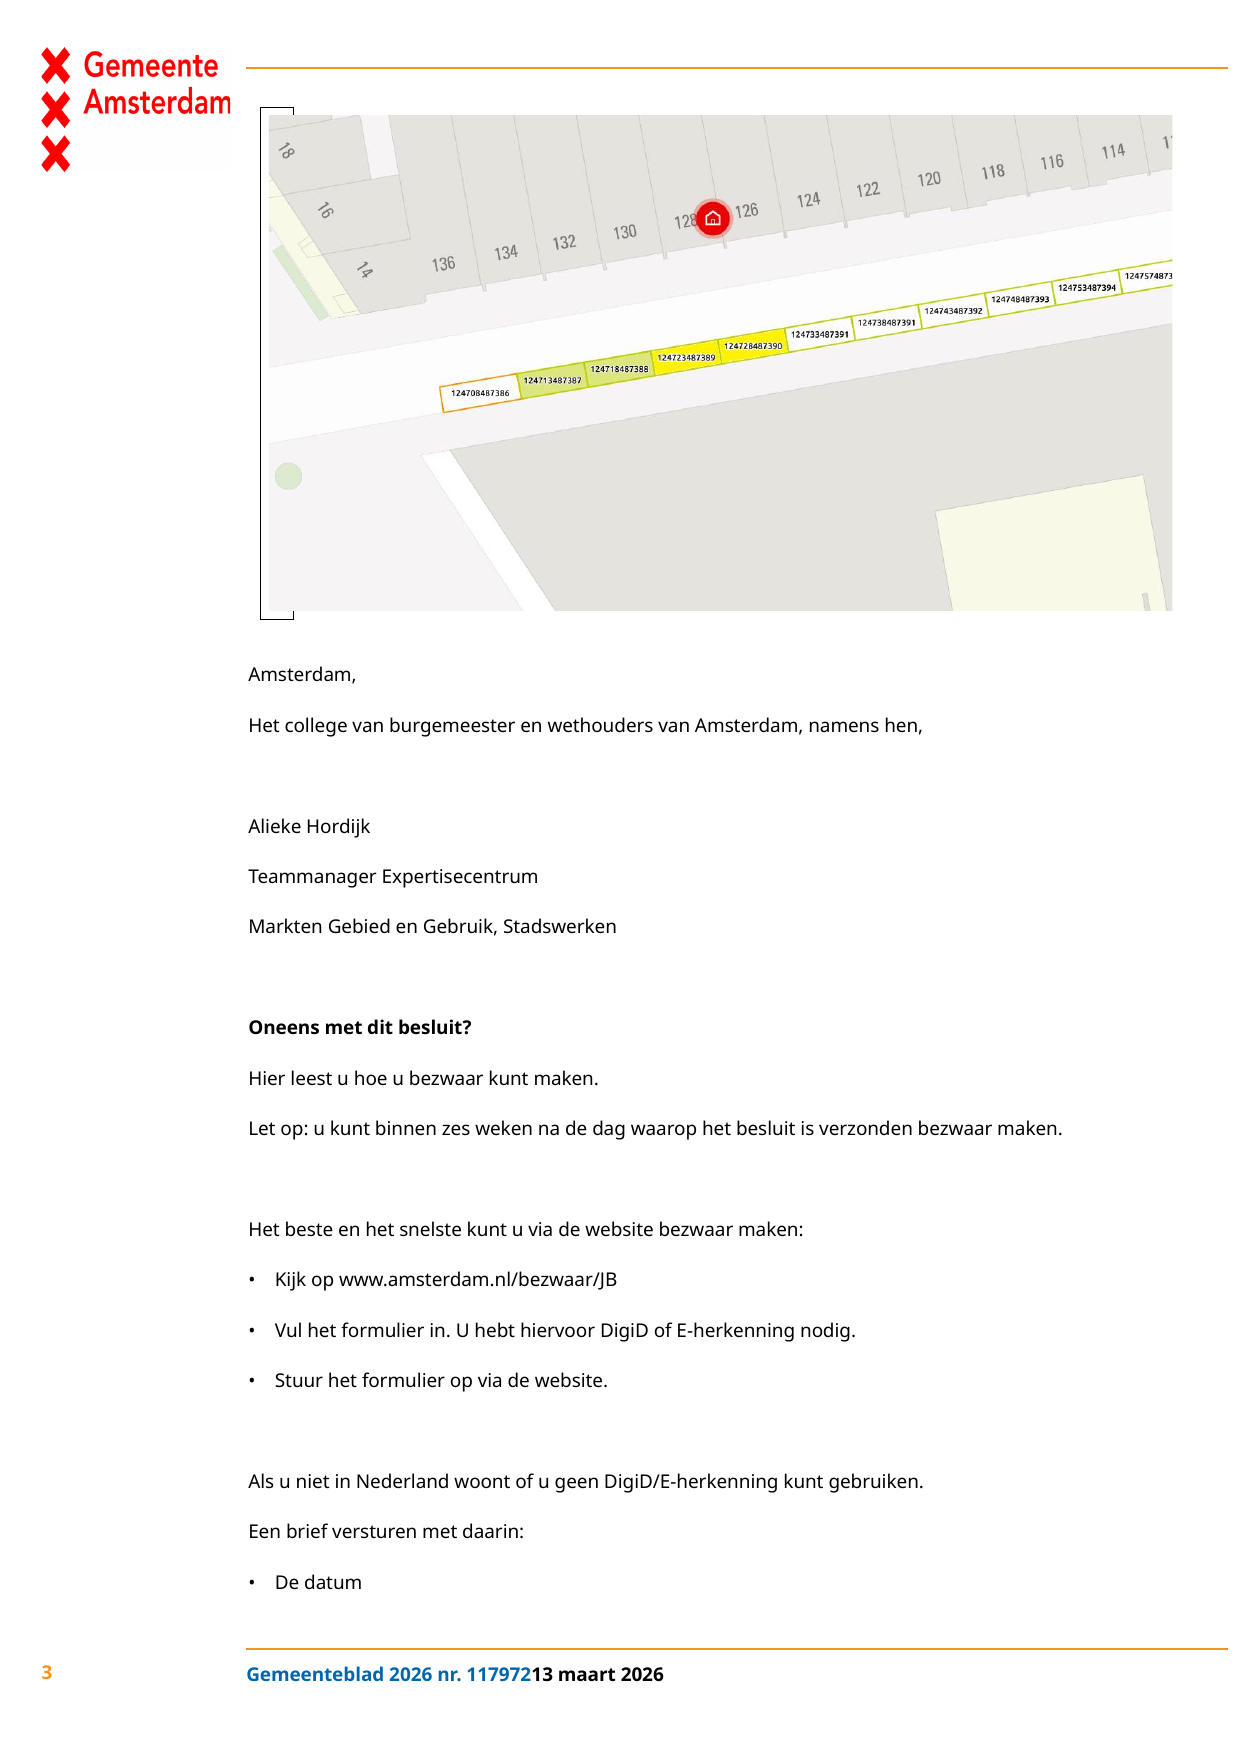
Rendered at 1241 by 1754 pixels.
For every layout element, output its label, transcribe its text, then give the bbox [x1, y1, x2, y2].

text Teammanager Expertisecentrum [248, 863, 1152, 889]
text Let op: u kunt binnen zes weken na de dag waarop het besluit is verzonden bezwaar maken. [248, 1115, 1152, 1141]
text Alieke Hordijk [248, 813, 1152, 839]
picture [268, 115, 1173, 611]
text Amsterdam, [248, 662, 1152, 687]
text • Stuur het formulier op via de website. [248, 1367, 1152, 1393]
text • Kijk op www.amsterdam.nl/bezwaar/JB [248, 1267, 1152, 1292]
text Oneens met dit besluit? [248, 1014, 1152, 1040]
text Markten Gebied en Gebruik, Stadswerken [248, 914, 1152, 939]
text Een brief versturen met daarin: [248, 1519, 1152, 1544]
text Het beste en het snelste kunt u via de website bezwaar maken: [248, 1216, 1152, 1242]
text Hier leest u hoe u bezwaar kunt maken. [248, 1065, 1152, 1091]
text Als u niet in Nederland woont of u geen DigiD/E-herkenning kunt gebruiken. [248, 1468, 1152, 1494]
text • Vul het formulier in. U hebt hiervoor DigiD of E-herkenning nodig. [248, 1317, 1152, 1343]
picture [41, 47, 231, 172]
text • De datum [248, 1569, 1152, 1595]
text Het college van burgemeester en wethouders van Amsterdam, namens hen, [248, 712, 1152, 738]
